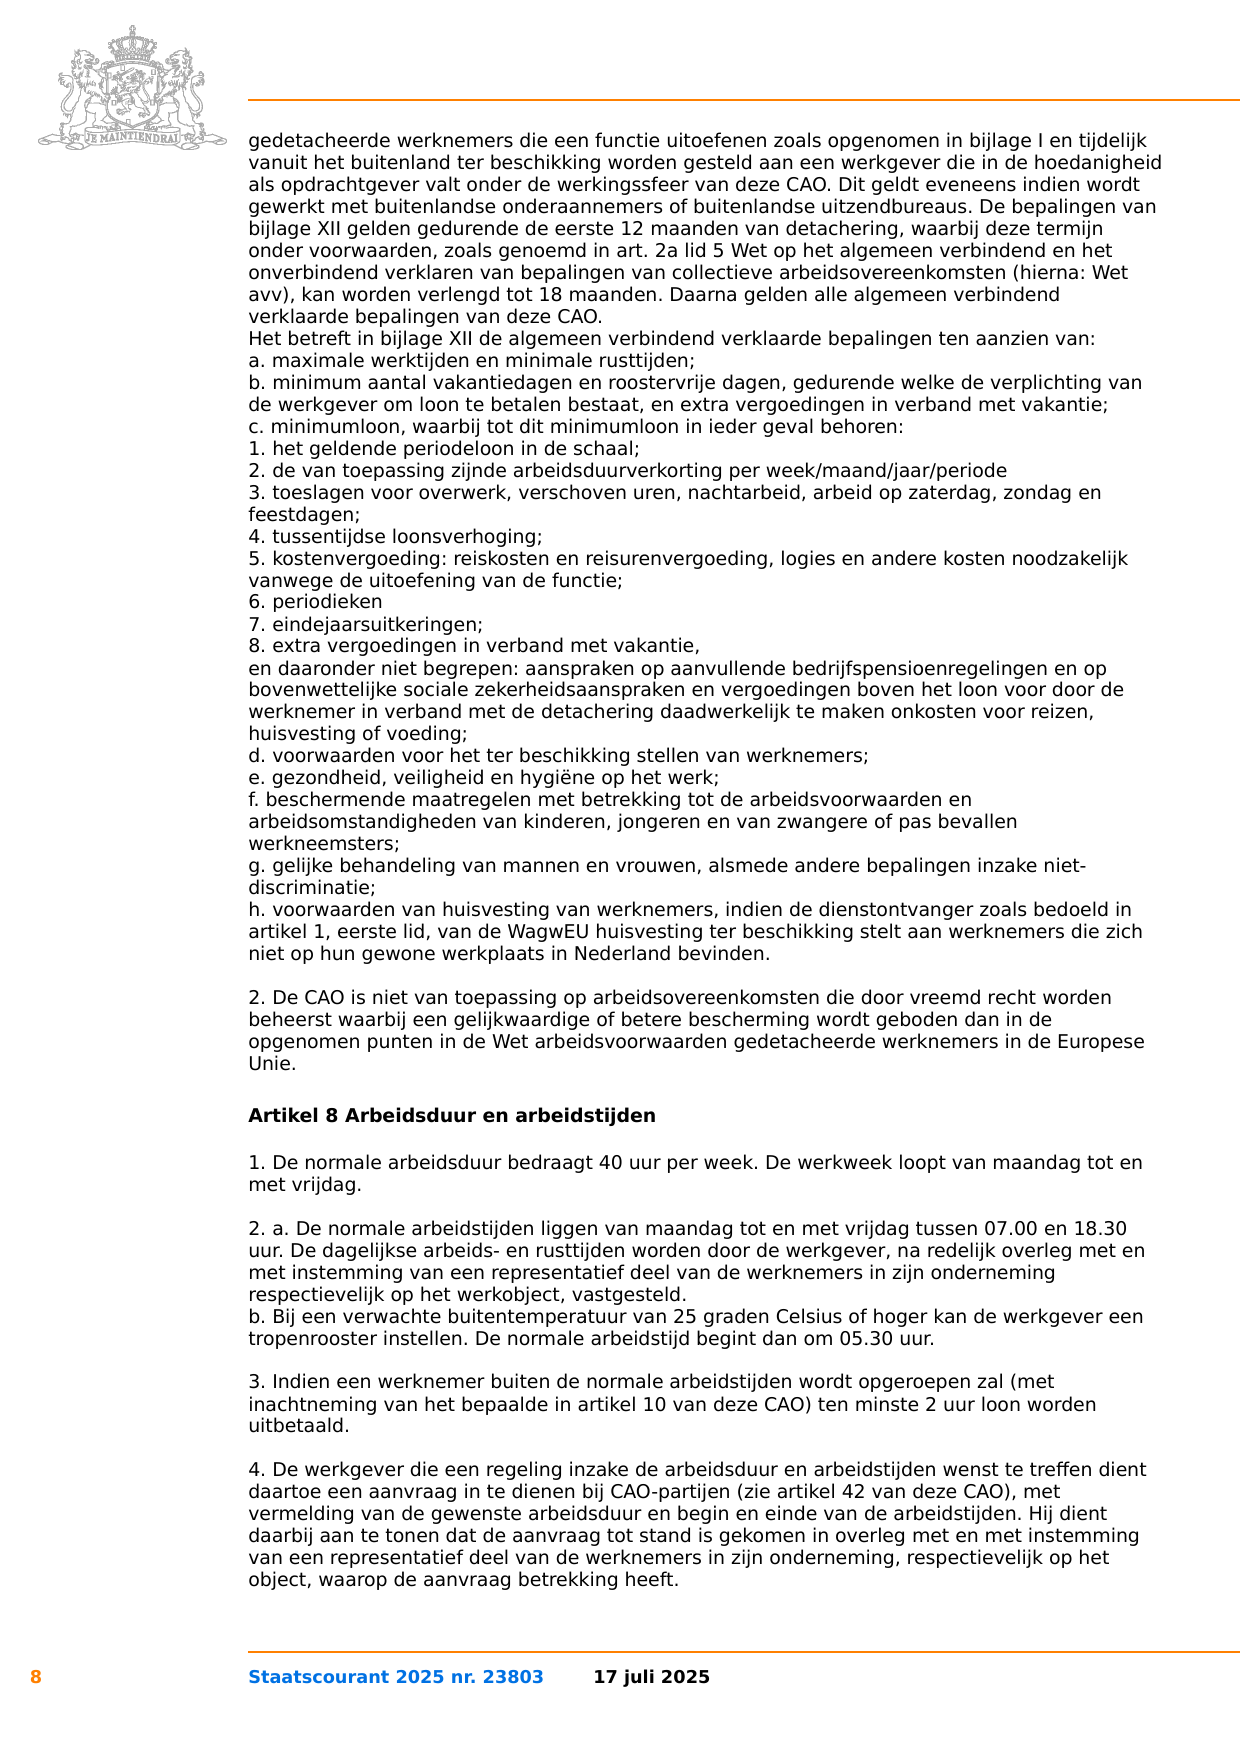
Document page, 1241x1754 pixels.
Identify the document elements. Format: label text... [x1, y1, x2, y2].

text e. gezondheid, veiligheid en hygiëne op het werk; [248, 767, 1163, 789]
text 5. kostenvergoeding: reiskosten en reisurenvergoeding, logies en andere kosten noodzakelijk vanwege de uitoefening van de functie; [248, 547, 1163, 591]
text d. voorwaarden voor het ter beschikking stellen van werknemers; [248, 745, 1163, 767]
text Het betreft in bijlage XII de algemeen verbindend verklaarde bepalingen ten aanzien van: [248, 328, 1163, 350]
text 1. De normale arbeidsduur bedraagt 40 uur per week. De werkweek loopt van maandag tot en met vrijdag. [248, 1152, 1163, 1196]
text 3. toeslagen voor overwerk, verschoven uren, nachtarbeid, arbeid op zaterdag, zondag en feestdagen; [248, 482, 1163, 526]
text 2. De CAO is niet van toepassing op arbeidsovereenkomsten die door vreemd recht worden beheerst waarbij een gelijkwaardige of betere bescherming wordt geboden dan in de opgenomen punten in de Wet arbeidsvoorwaarden gedetacheerde werknemers in de Europese Unie. [248, 987, 1163, 1075]
text b. minimum aantal vakantiedagen en roostervrije dagen, gedurende welke de verplichting van de werkgever om loon te betalen bestaat, en extra vergoedingen in verband met vakantie; [248, 372, 1163, 416]
text 4. De werkgever die een regeling inzake de arbeidsduur en arbeidstijden wenst te treffen dient daartoe een aanvraag in te dienen bij CAO-partijen (zie artikel 42 van deze CAO), met vermelding van de gewenste arbeidsduur en begin en einde van de arbeidstijden. Hij dient daarbij aan te tonen dat de aanvraag tot stand is gekomen in overleg met en met instemming van een representatief deel van de werknemers in zijn onderneming, respectievelijk op het object, waarop de aanvraag betrekking heeft. [248, 1459, 1163, 1591]
text b. Bij een verwachte buitentemperatuur van 25 graden Celsius of hoger kan de werkgever een tropenrooster instellen. De normale arbeidstijd begint dan om 05.30 uur. [248, 1306, 1163, 1349]
text f. beschermende maatregelen met betrekking tot de arbeidsvoorwaarden en arbeidsomstandigheden van kinderen, jongeren en van zwangere of pas bevallen werkneemsters; [248, 789, 1163, 855]
text gedetacheerde werknemers die een functie uitoefenen zoals opgenomen in bijlage I en tijdelijk vanuit het buitenland ter beschikking worden gesteld aan een werkgever die in de hoedanigheid als opdrachtgever valt onder de werkingssfeer van deze CAO. Dit geldt eveneens indien wordt gewerkt met buitenlandse onderaannemers of buitenlandse uitzendbureaus. De bepalingen van bijlage XII gelden gedurende de eerste 12 maanden van detachering, waarbij deze termijn onder voorwaarden, zoals genoemd in art. 2a lid 5 Wet op het algemeen verbindend en het onverbindend verklaren van bepalingen van collectieve arbeidsovereenkomsten (hierna: Wet avv), kan worden verlengd tot 18 maanden. Daarna gelden alle algemeen verbindend verklaarde bepalingen van deze CAO. [248, 130, 1163, 328]
text 3. Indien een werknemer buiten de normale arbeidstijden wordt opgeroepen zal (met inachtneming van het bepaalde in artikel 10 van deze CAO) ten minste 2 uur loon worden uitbetaald. [248, 1371, 1163, 1437]
text en daaronder niet begrepen: aanspraken op aanvullende bedrijfspensioenregelingen en op bovenwettelijke sociale zekerheidsaanspraken en vergoedingen boven het loon voor door de werknemer in verband met de detachering daadwerkelijk te maken onkosten voor reizen, huisvesting of voeding; [248, 657, 1163, 745]
text c. minimumloon, waarbij tot dit minimumloon in ieder geval behoren: [248, 416, 1163, 438]
text 2. a. De normale arbeidstijden liggen van maandag tot en met vrijdag tussen 07.00 en 18.30 uur. De dagelijkse arbeids- en rusttijden worden door de werkgever, na redelijk overleg met en met instemming van een representatief deel van de werknemers in zijn onderneming respectievelijk op het werkobject, vastgesteld. [248, 1218, 1163, 1306]
text h. voorwaarden van huisvesting van werknemers, indien de dienstontvanger zoals bedoeld in artikel 1, eerste lid, van de WagwEU huisvesting ter beschikking stelt aan werknemers die zich niet op hun gewone werkplaats in Nederland bevinden. [248, 899, 1163, 965]
subtitle Artikel 8 Arbeidsduur en arbeidstijden [248, 1105, 1163, 1127]
text 6. periodieken [248, 591, 1163, 613]
picture [38, 25, 227, 150]
text 1. het geldende periodeloon in de schaal; [248, 438, 1163, 459]
text a. maximale werktijden en minimale rusttijden; [248, 350, 1163, 372]
text 7. eindejaarsuitkeringen; [248, 613, 1163, 635]
text 2. de van toepassing zijnde arbeidsduurverkorting per week/maand/jaar/periode [248, 459, 1163, 482]
text 8. extra vergoedingen in verband met vakantie, [248, 635, 1163, 657]
text g. gelijke behandeling van mannen en vrouwen, alsmede andere bepalingen inzake niet-discriminatie; [248, 855, 1163, 899]
text 4. tussentijdse loonsverhoging; [248, 526, 1163, 547]
